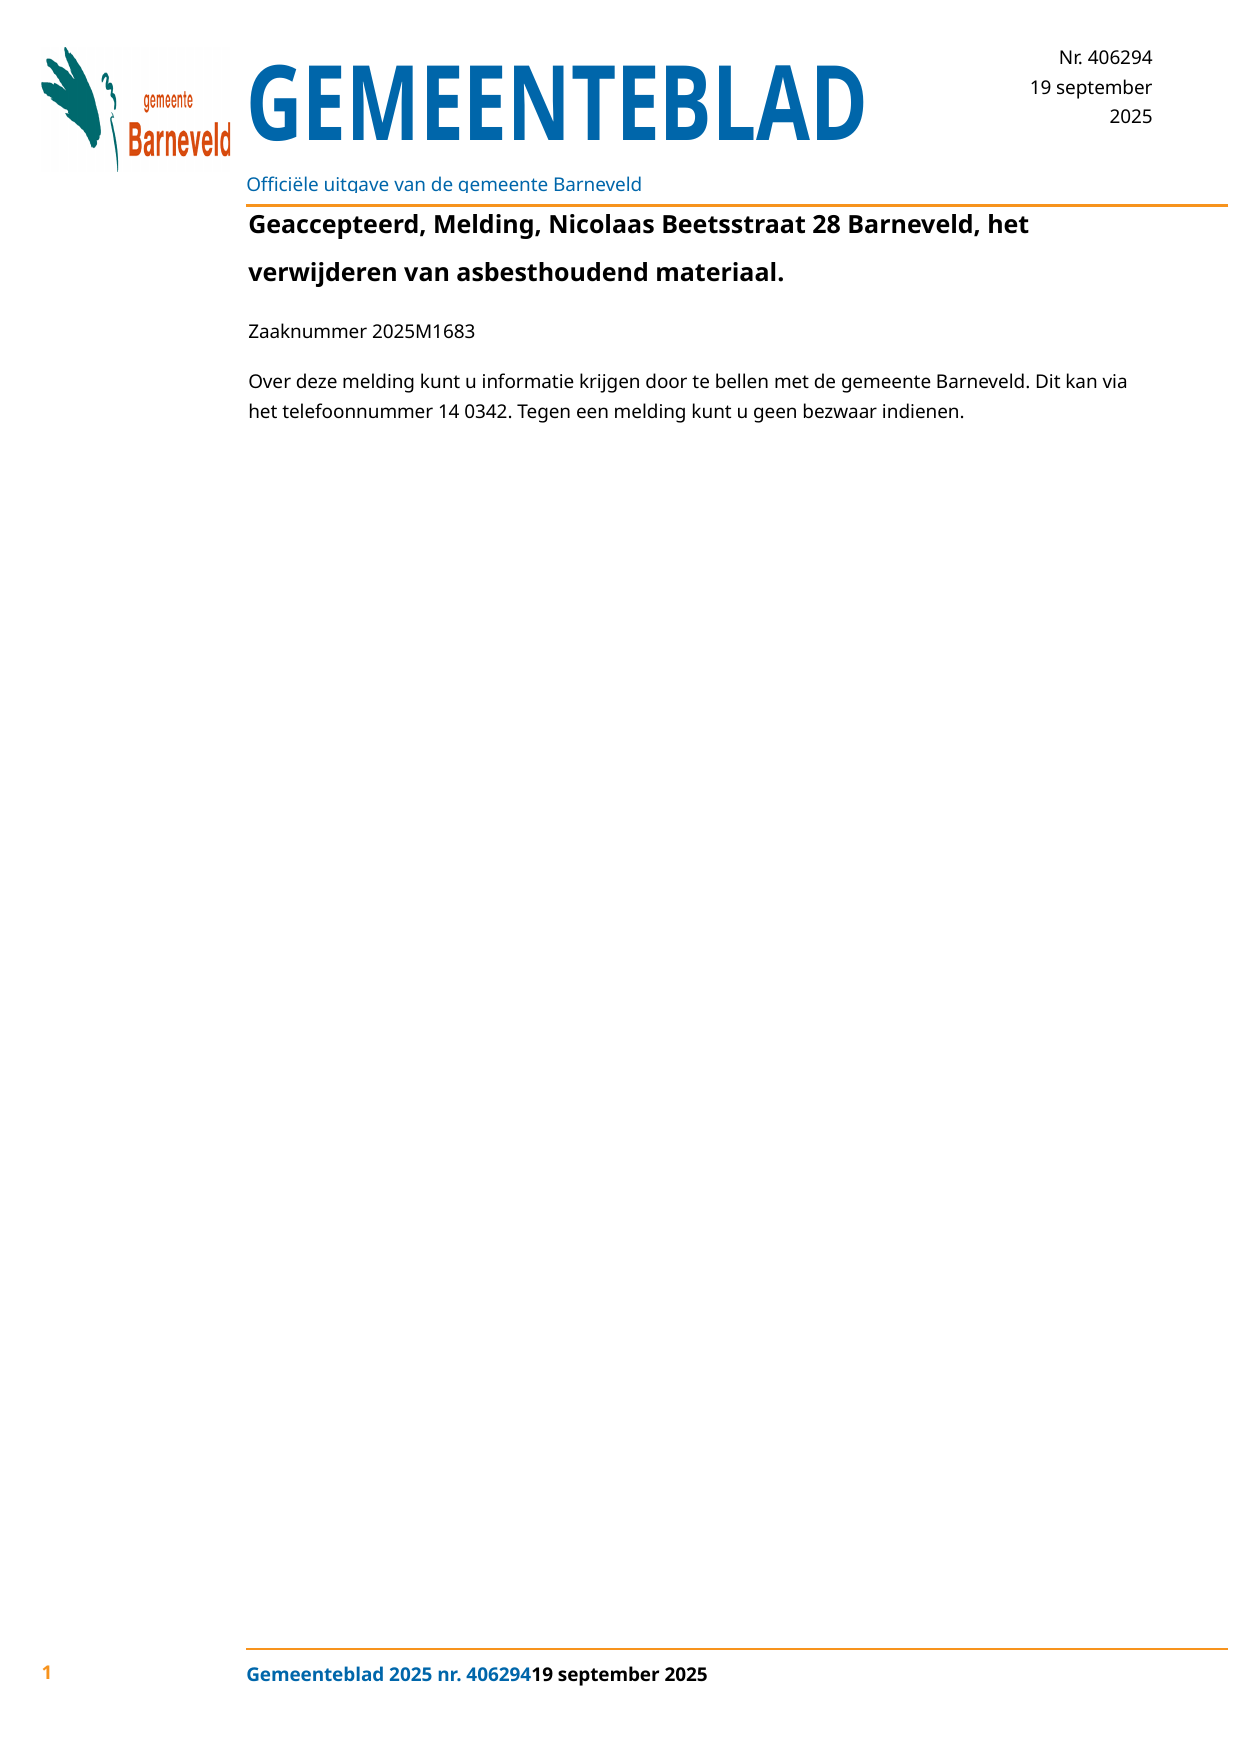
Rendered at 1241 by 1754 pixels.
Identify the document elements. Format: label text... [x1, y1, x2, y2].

picture [41, 47, 231, 172]
text Over deze melding kunt u informatie krijgen door te bellen met de gemeente Barneveld. Dit kan via het telefoonnummer 14 0342. Tegen een melding kunt u geen bezwaar indienen. [248, 368, 1152, 424]
text Geaccepteerd, Melding, Nicolaas Beetsstraat 28 Barneveld, het verwijderen van asbesthoudend materiaal. [248, 207, 1152, 288]
text Zaaknummer 2025M1683 [248, 318, 1152, 344]
